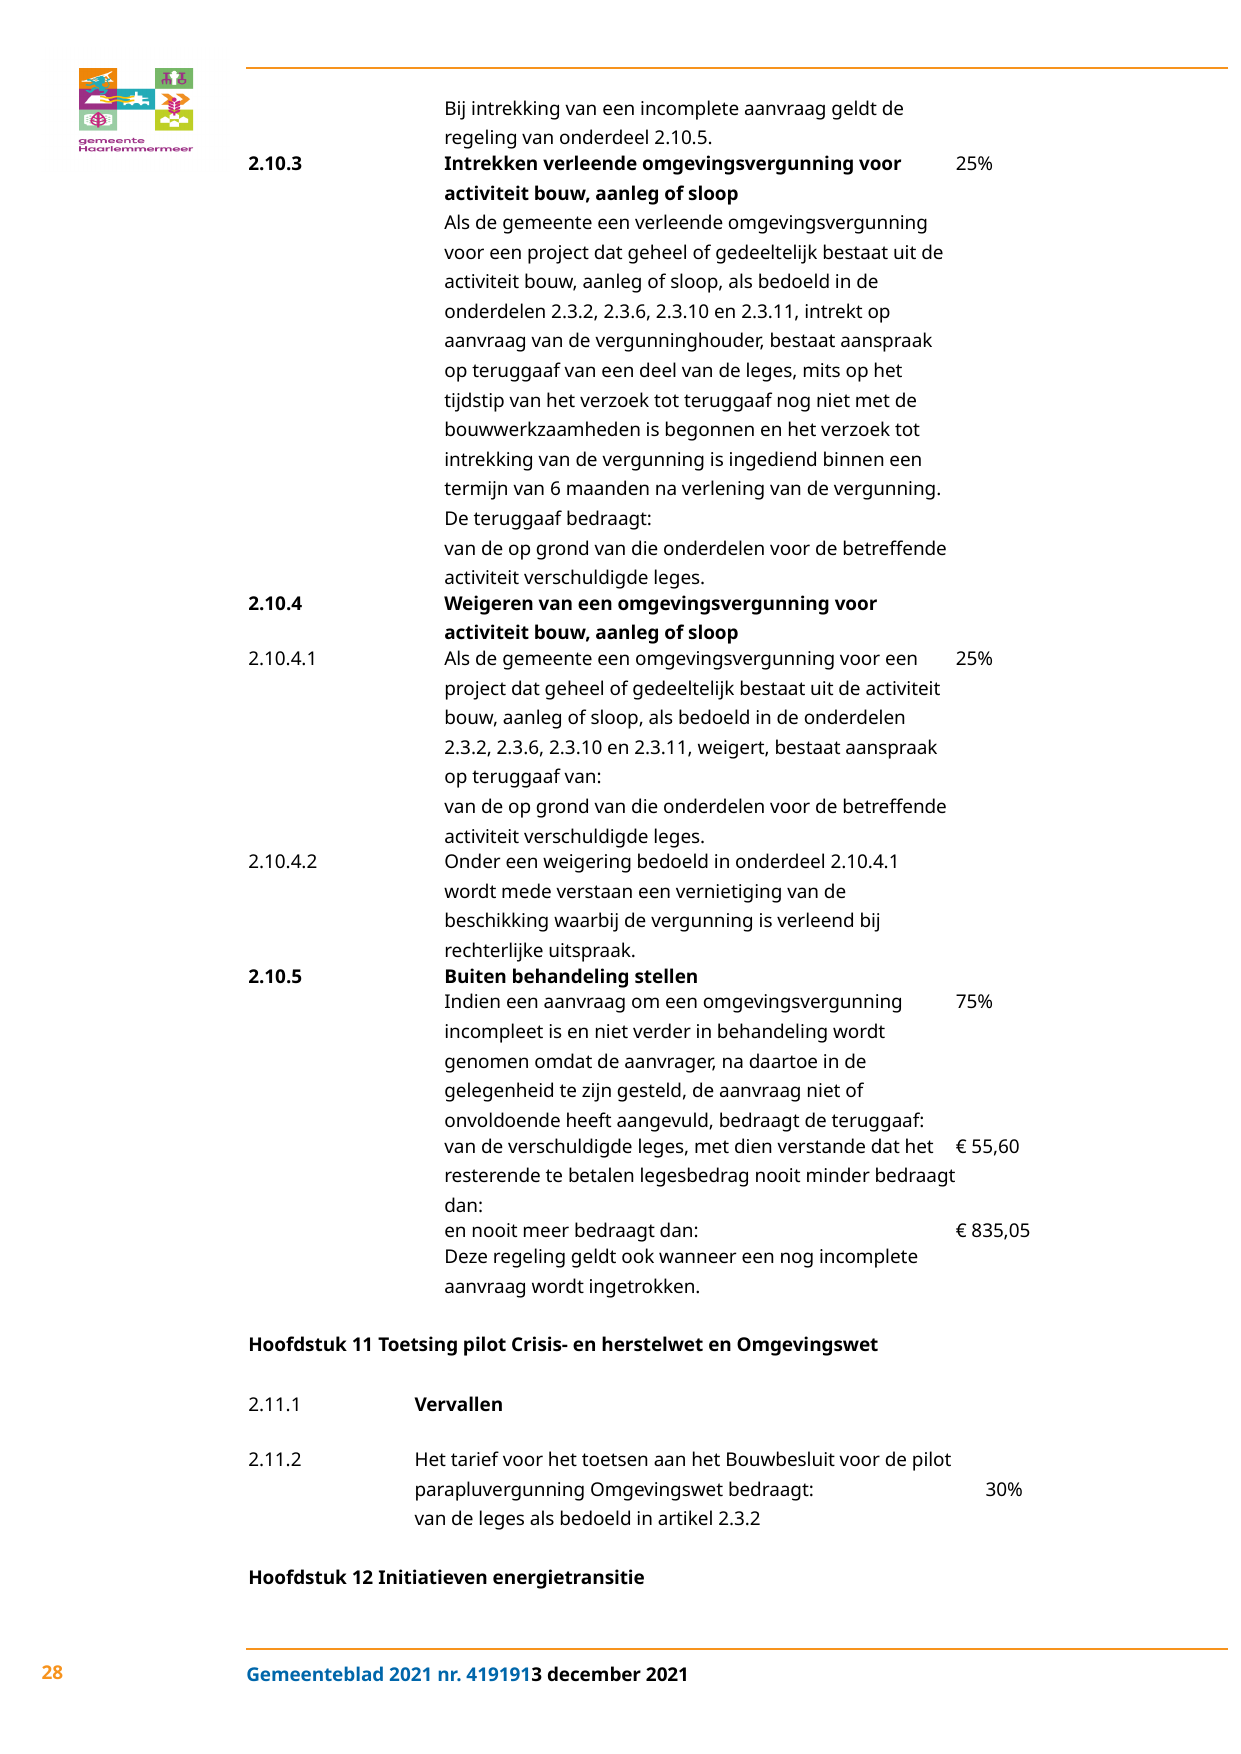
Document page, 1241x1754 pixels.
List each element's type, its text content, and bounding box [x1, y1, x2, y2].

table_cell 25% [956, 150, 1152, 590]
table_cell [956, 963, 1152, 989]
table_cell 2.10.3 [248, 150, 444, 590]
table_cell Indien een aanvraag om een omgevingsvergunning incompleet is en niet verder in behandeling wordt genomen omdat de aanvrager, na daartoe in de gelegenheid te zijn gesteld, de aanvraag niet of onvoldoende heeft aangevuld, bedraagt de teruggaaf: [444, 989, 956, 1133]
table_cell [956, 849, 1152, 963]
table_cell [956, 95, 1152, 150]
text Hoofdstuk 11 Toetsing pilot Crisis- en herstelwet en Omgevingswet [248, 1332, 1152, 1357]
table_cell 2.10.4 [248, 590, 444, 645]
table_cell € 55,60 [956, 1133, 1152, 1218]
table_cell Het tarief voor het toetsen aan het Bouwbesluit voor de pilot parapluvergunning Omgevingswet bedraagt: van de leges als bedoeld in artikel 2.3.2 [414, 1446, 985, 1531]
picture [41, 47, 231, 172]
table_cell 30% [985, 1446, 1152, 1531]
table_cell [248, 989, 444, 1299]
table_cell Deze regeling geldt ook wanneer een nog incomplete aanvraag wordt ingetrokken. [444, 1244, 956, 1299]
table_cell 2.10.5 [248, 963, 444, 989]
table_cell 2.10.4.2 [248, 849, 444, 963]
text Hoofdstuk 12 Initiatieven energietransitie [248, 1564, 1152, 1589]
table_cell 2.10.4.1 [248, 645, 444, 848]
table_header Vervallen [414, 1391, 985, 1446]
table_cell [956, 1244, 1152, 1299]
table_cell Intrekken verleende omgevingsvergunning voor activiteit bouw, aanleg of sloop Als de gemeente een verleende omgevingsvergunning voor een project dat geheel of gedeeltelijk bestaat uit de activiteit bouw, aanleg of sloop, als bedoeld in de onderdelen 2.3.2, 2.3.6, 2.3.10 en 2.3.11, intrekt op aanvraag van de vergunninghouder, bestaat aanspraak op teruggaaf van een deel van de leges, mits op het tijdstip van het verzoek tot teruggaaf nog niet met de bouwwerkzaamheden is begonnen en het verzoek tot intrekking van de vergunning is ingediend binnen een termijn van 6 maanden na verlening van de vergunning. De teruggaaf bedraagt: van de op grond van die onderdelen voor de betreffende activiteit verschuldigde leges. [444, 150, 956, 590]
table_cell 2.11.2 [248, 1446, 414, 1531]
table_cell [956, 590, 1152, 645]
table_cell 75% [956, 989, 1152, 1133]
table_cell Als de gemeente een omgevingsvergunning voor een project dat geheel of gedeeltelijk bestaat uit de activiteit bouw, aanleg of sloop, als bedoeld in de onderdelen 2.3.2, 2.3.6, 2.3.10 en 2.3.11, weigert, bestaat aanspraak op teruggaaf van: van de op grond van die onderdelen voor de betreffende activiteit verschuldigde leges. [444, 645, 956, 848]
table_cell Buiten behandeling stellen [444, 963, 956, 989]
table_cell Bij intrekking van een incomplete aanvraag geldt de regeling van onderdeel 2.10.5. [444, 95, 956, 150]
table_cell en nooit meer bedraagt dan: [444, 1218, 956, 1243]
table_header [985, 1391, 1152, 1446]
table_cell Weigeren van een omgevingsvergunning voor activiteit bouw, aanleg of sloop [444, 590, 956, 645]
table_cell [248, 95, 444, 150]
table_header 2.11.1 [248, 1391, 414, 1446]
table_cell € 835,05 [956, 1218, 1152, 1243]
table_cell Onder een weigering bedoeld in onderdeel 2.10.4.1 wordt mede verstaan een vernietiging van de beschikking waarbij de vergunning is verleend bij rechterlijke uitspraak. [444, 849, 956, 963]
table_cell van de verschuldigde leges, met dien verstande dat het resterende te betalen legesbedrag nooit minder bedraagt dan: [444, 1133, 956, 1218]
table_cell 25% [956, 645, 1152, 848]
